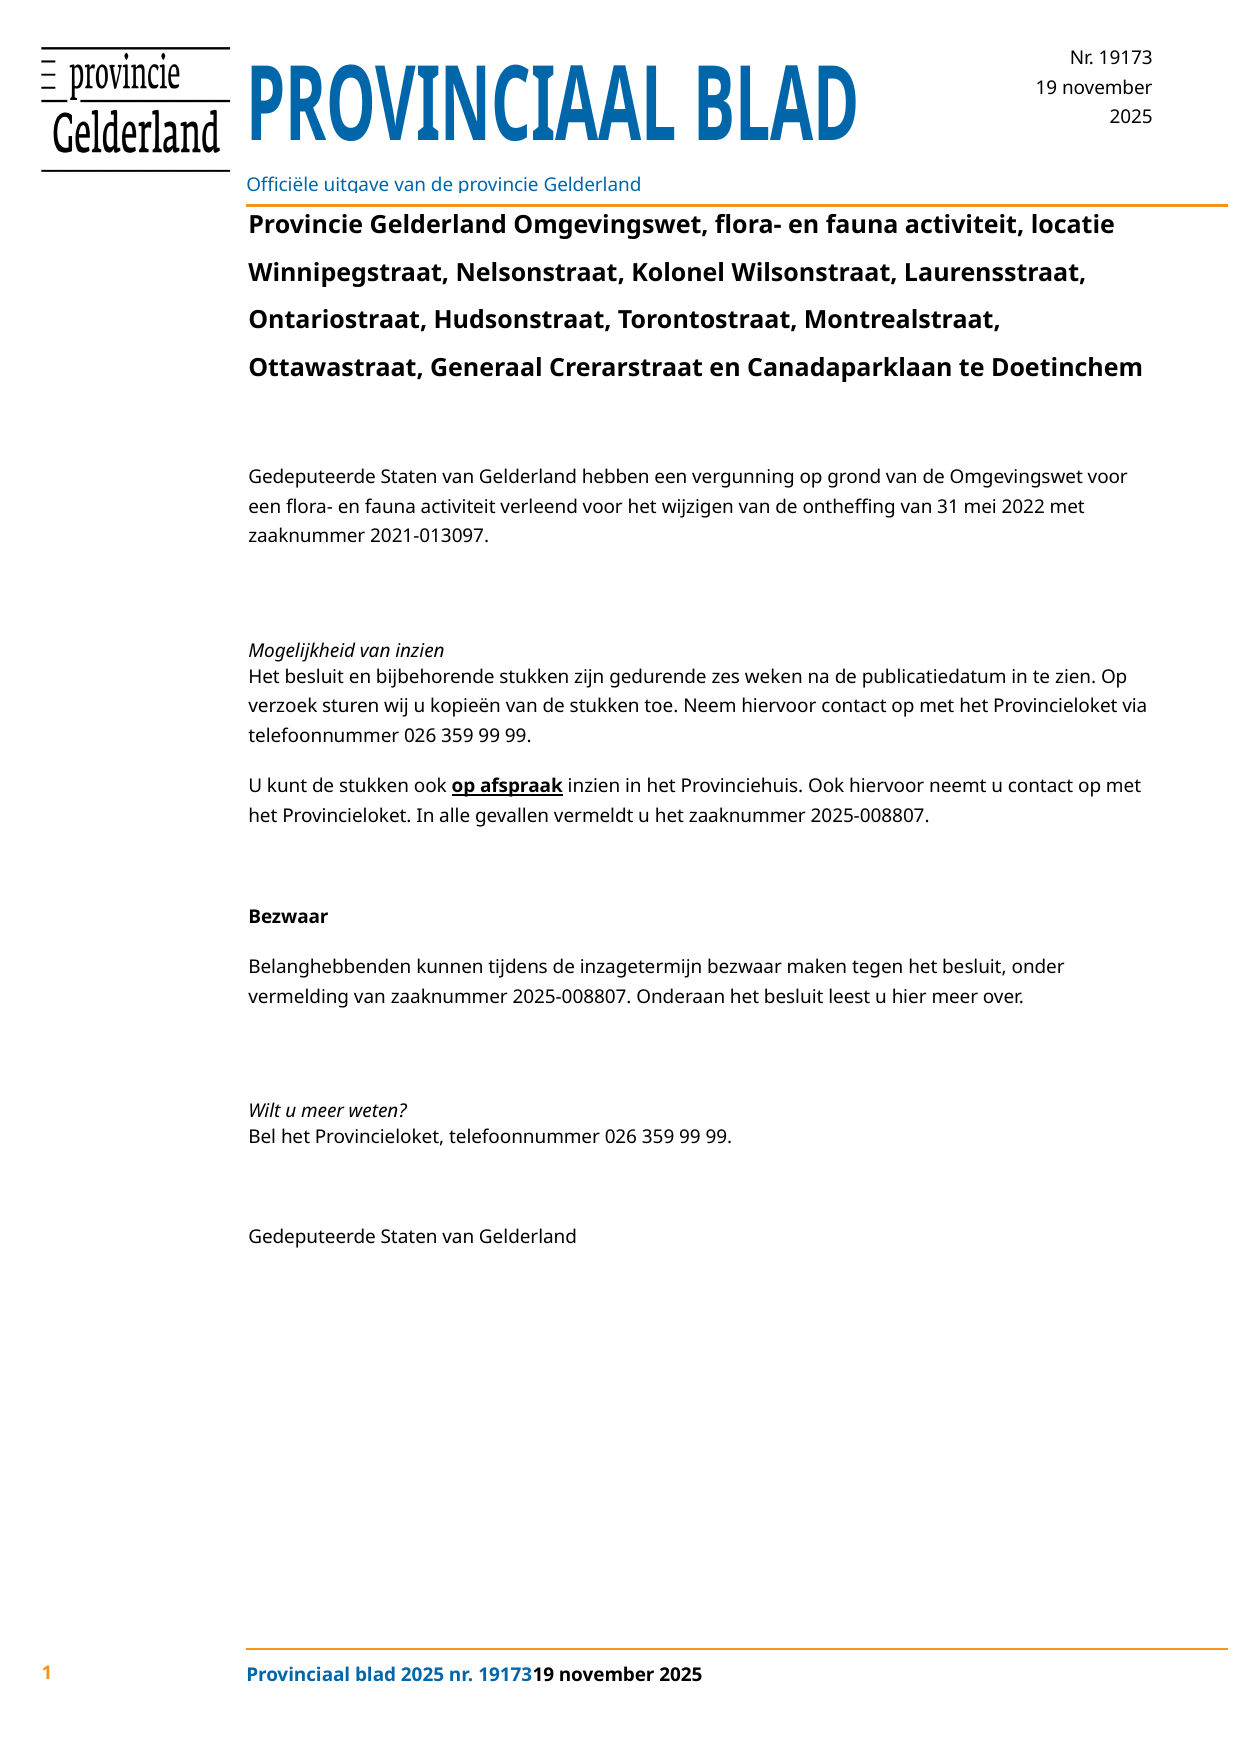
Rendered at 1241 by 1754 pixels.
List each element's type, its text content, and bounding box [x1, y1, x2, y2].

text Wilt u meer weten? [248, 1097, 1152, 1123]
text Bezwaar [248, 903, 1152, 928]
text Mogelijkheid van inzien [248, 637, 1152, 663]
text Gedeputeerde Staten van Gelderland [248, 1224, 1152, 1249]
text Provincie Gelderland Omgevingswet, flora- en fauna activiteit, locatie Winnipegstraat, Nelsonstraat, Kolonel Wilsonstraat, Laurensstraat, Ontariostraat, Hudsonstraat, Torontostraat, Montrealstraat, Ottawastraat, Generaal Crerarstraat en Canadaparklaan te Doetinchem [248, 207, 1152, 384]
text U kunt de stukken ook op afspraak inzien in het Provinciehuis. Ook hiervoor neemt u contact op met het Provincieloket. In alle gevallen vermeldt u het zaaknummer 2025-008807. [248, 772, 1152, 828]
text Belanghebbenden kunnen tijdens de inzagetermijn bezwaar maken tegen het besluit, onder vermelding van zaaknummer 2025-008807. Onderaan het besluit leest u hier meer over. [248, 953, 1152, 1008]
text Gedeputeerde Staten van Gelderland hebben een vergunning op grond van de Omgevingswet voor een flora- en fauna activiteit verleend voor het wijzigen van de ontheffing van 31 mei 2022 met zaaknummer 2021-013097. [248, 463, 1152, 548]
text Bel het Provincieloket, telefoonnummer 026 359 99 99. [248, 1123, 1152, 1149]
picture [41, 47, 231, 172]
text Het besluit en bijbehorende stukken zijn gedurende zes weken na de publicatiedatum in te zien. Op verzoek sturen wij u kopieën van de stukken toe. Neem hiervoor contact op met het Provincieloket via telefoonnummer 026 359 99 99. [248, 663, 1152, 748]
